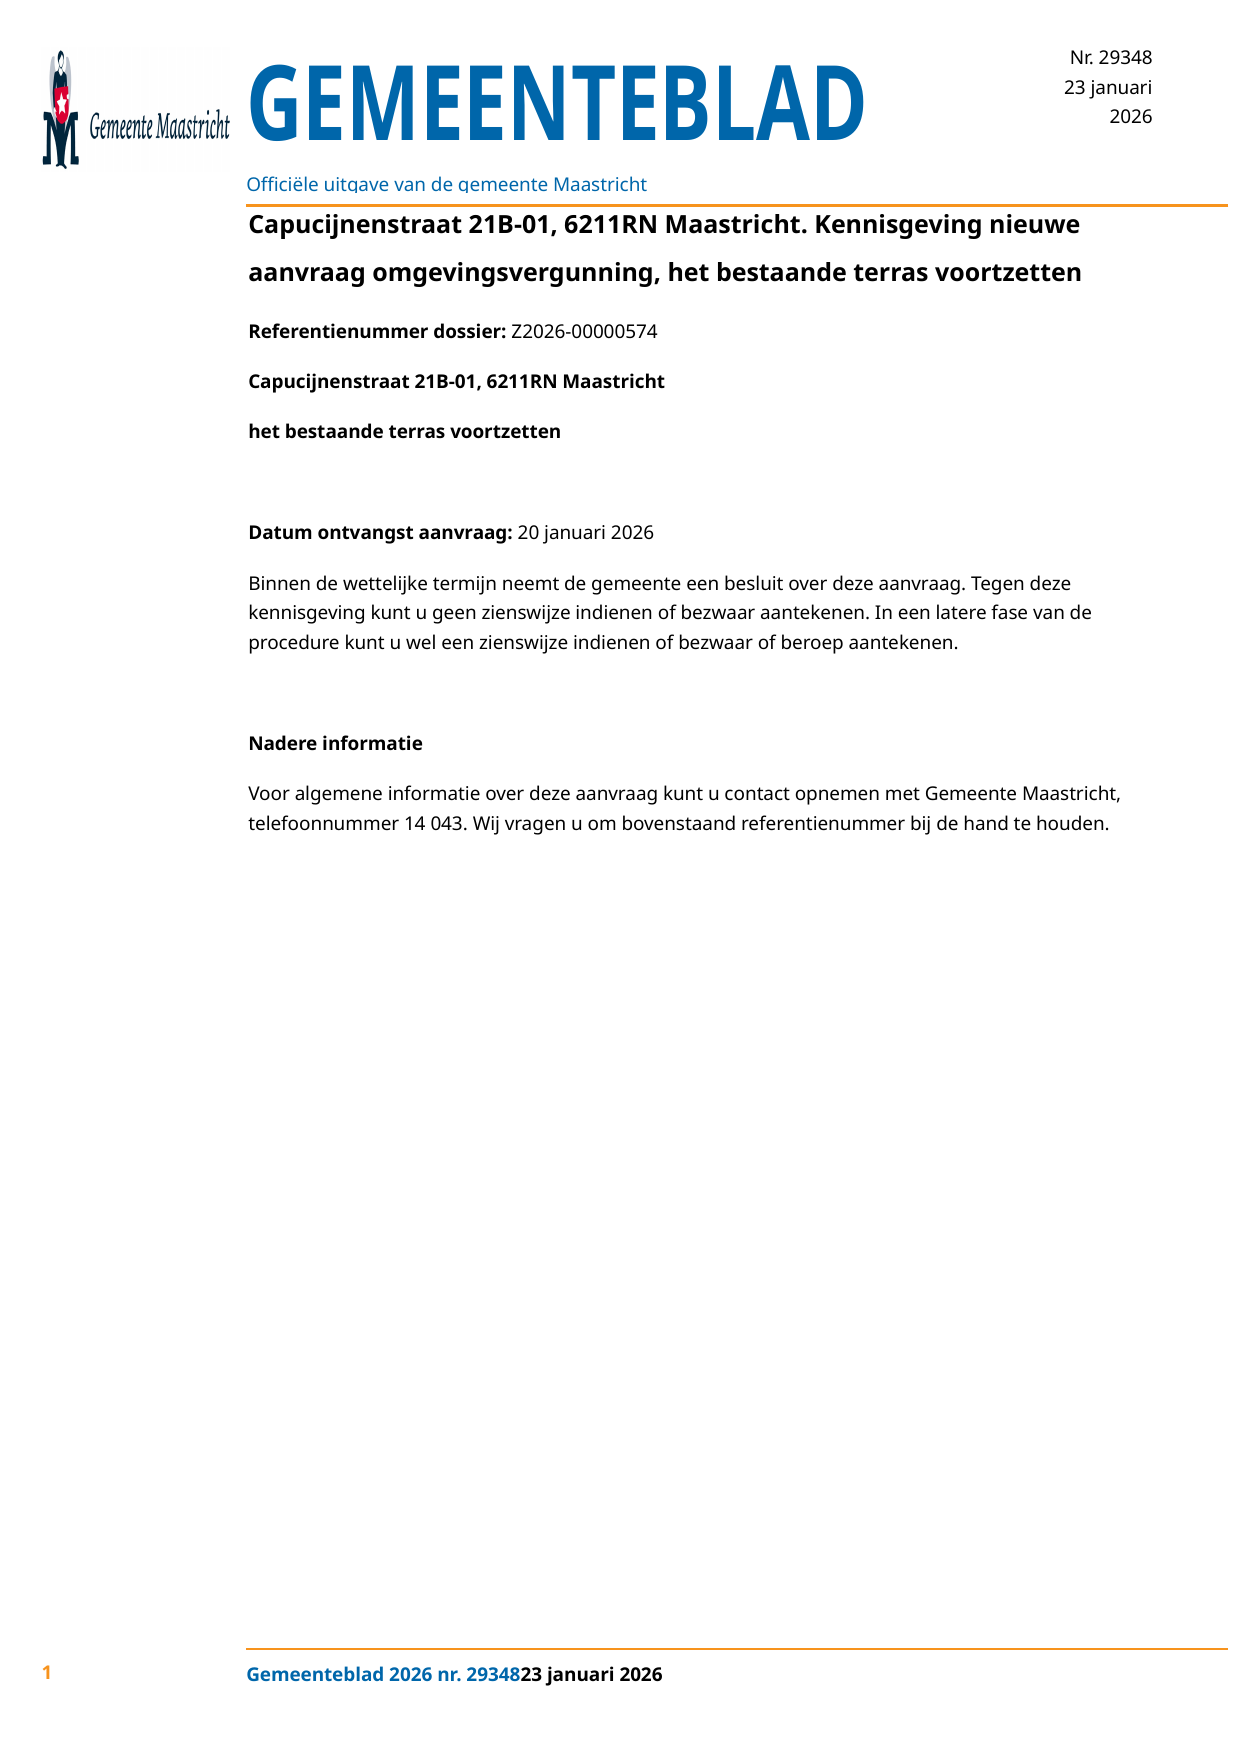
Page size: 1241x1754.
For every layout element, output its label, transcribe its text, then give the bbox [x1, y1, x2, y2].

text Referentienummer dossier: Z2026-00000574 [248, 318, 1152, 344]
text het bestaande terras voortzetten [248, 419, 1152, 444]
text Nadere informatie [248, 730, 1152, 756]
text Binnen de wettelijke termijn neemt de gemeente een besluit over deze aanvraag. Tegen deze kennisgeving kunt u geen zienswijze indienen of bezwaar aantekenen. In een latere fase van de procedure kunt u wel een zienswijze indienen of bezwaar of beroep aantekenen. [248, 570, 1152, 655]
text Datum ontvangst aanvraag: 20 januari 2026 [248, 519, 1152, 545]
picture [41, 47, 231, 172]
text Capucijnenstraat 21B-01, 6211RN Maastricht [248, 368, 1152, 394]
text Capucijnenstraat 21B-01, 6211RN Maastricht. Kennisgeving nieuwe aanvraag omgevingsvergunning, het bestaande terras voortzetten [248, 207, 1152, 288]
text Voor algemene informatie over deze aanvraag kunt u contact opnemen met Gemeente Maastricht, telefoonnummer 14 043. Wij vragen u om bovenstaand referentienummer bij de hand te houden. [248, 780, 1152, 836]
